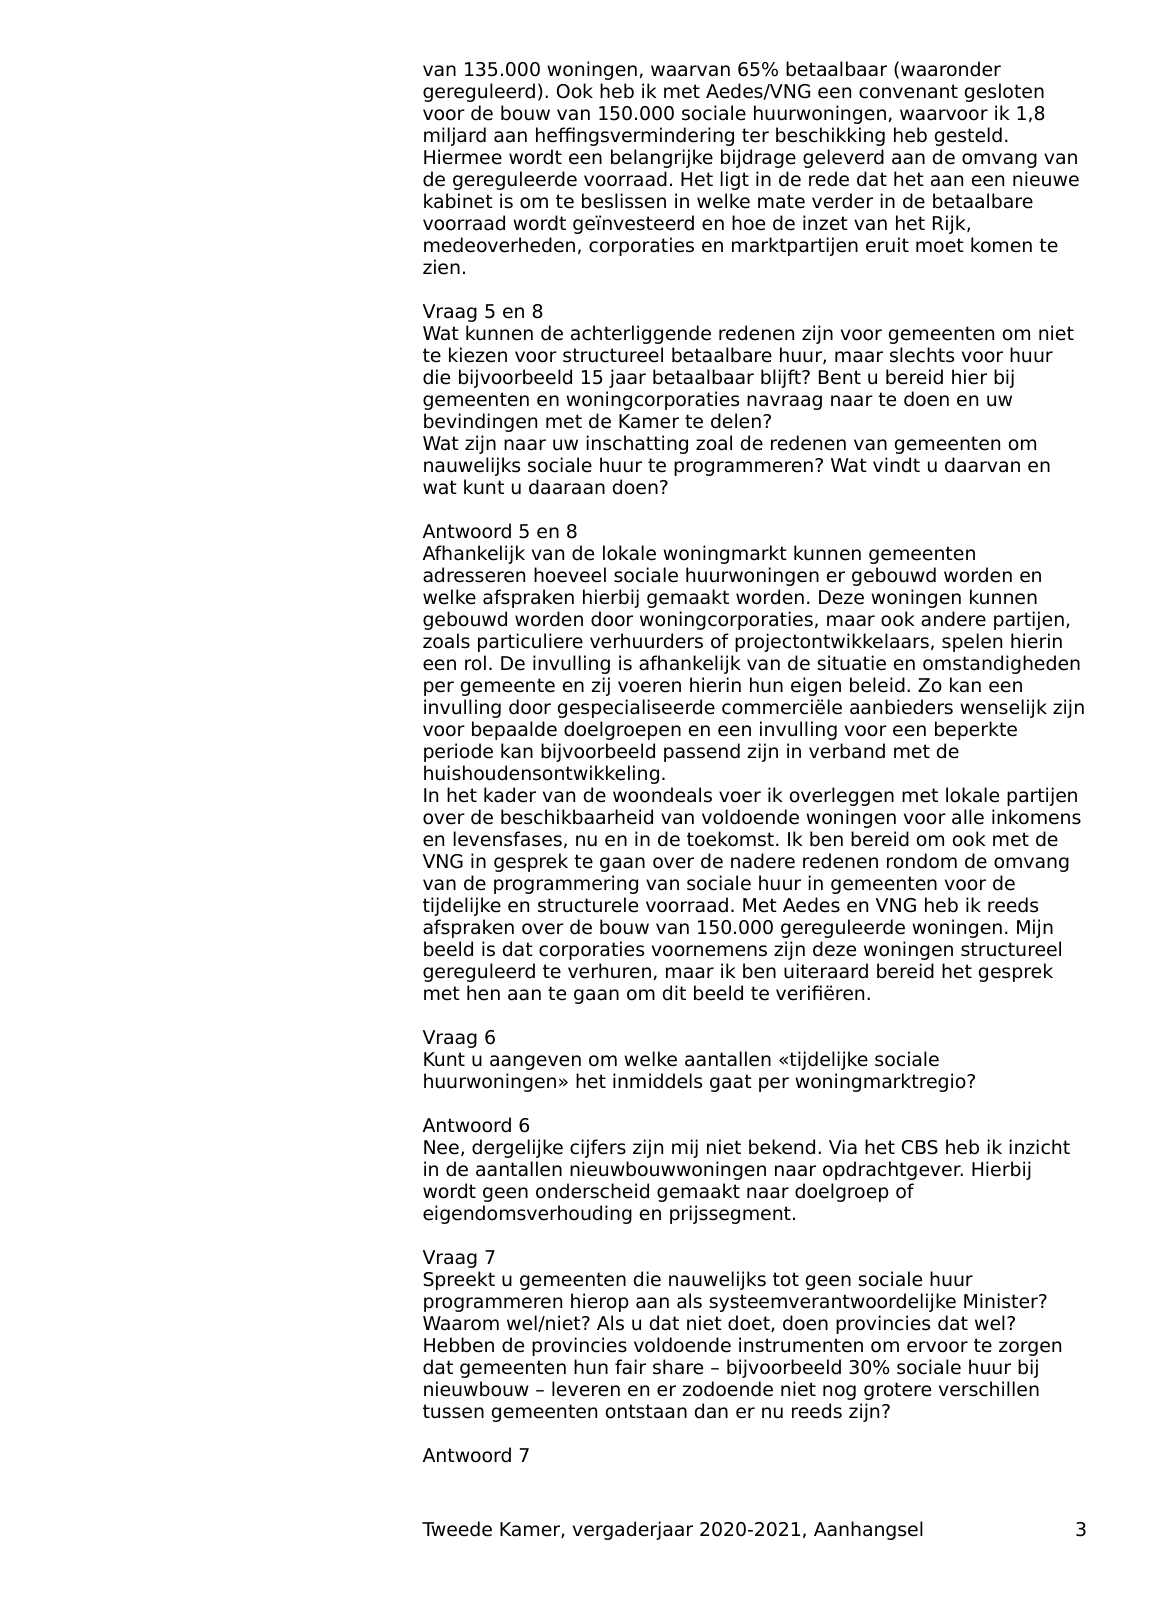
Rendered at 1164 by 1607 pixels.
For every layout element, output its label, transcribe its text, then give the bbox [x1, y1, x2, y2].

text Kunt u aangeven om welke aantallen «tijdelijke sociale huurwoningen» het inmiddels gaat per woningmarktregio? [422, 1049, 1087, 1093]
text Nee, dergelijke cijfers zijn mij niet bekend. Via het CBS heb ik inzicht in de aantallen nieuwbouwwoningen naar opdrachtgever. Hierbij wordt geen onderscheid gemaakt naar doelgroep of eigendomsverhouding en prijssegment. [422, 1137, 1087, 1225]
text Spreekt u gemeenten die nauwelijks tot geen sociale huur programmeren hierop aan als systeemverantwoordelijke Minister? Waarom wel/niet? Als u dat niet doet, doen provincies dat wel? Hebben de provincies voldoende instrumenten om ervoor te zorgen dat gemeenten hun fair share – bijvoorbeeld 30% sociale huur bij nieuwbouw – leveren en er zodoende niet nog grotere verschillen tussen gemeenten ontstaan dan er nu reeds zijn? [422, 1269, 1087, 1423]
text In het kader van de woondeals voer ik overleggen met lokale partijen over de beschikbaarheid van voldoende woningen voor alle inkomens en levensfases, nu en in de toekomst. Ik ben bereid om ook met de VNG in gesprek te gaan over de nadere redenen rondom de omvang van de programmering van sociale huur in gemeenten voor de tijdelijke en structurele voorraad. Met Aedes en VNG heb ik reeds afspraken over de bouw van 150.000 gereguleerde woningen. Mijn beeld is dat corporaties voornemens zijn deze woningen structureel gereguleerd te verhuren, maar ik ben uiteraard bereid het gesprek met hen aan te gaan om dit beeld te verifiëren. [422, 785, 1087, 1004]
text Vraag 7 [422, 1247, 1087, 1269]
text Afhankelijk van de lokale woningmarkt kunnen gemeenten adresseren hoeveel sociale huurwoningen er gebouwd worden en welke afspraken hierbij gemaakt worden. Deze woningen kunnen gebouwd worden door woningcorporaties, maar ook andere partijen, zoals particuliere verhuurders of projectontwikkelaars, spelen hierin een rol. De invulling is afhankelijk van de situatie en omstandigheden per gemeente en zij voeren hierin hun eigen beleid. Zo kan een invulling door gespecialiseerde commerciële aanbieders wenselijk zijn voor bepaalde doelgroepen en een invulling voor een beperkte periode kan bijvoorbeeld passend zijn in verband met de huishoudensontwikkeling. [422, 543, 1087, 785]
text Wat kunnen de achterliggende redenen zijn voor gemeenten om niet te kiezen voor structureel betaalbare huur, maar slechts voor huur die bijvoorbeeld 15 jaar betaalbaar blijft? Bent u bereid hier bij gemeenten en woningcorporaties navraag naar te doen en uw bevindingen met de Kamer te delen? [422, 323, 1087, 433]
text Wat zijn naar uw inschatting zoal de redenen van gemeenten om nauwelijks sociale huur te programmeren? Wat vindt u daarvan en wat kunt u daaraan doen? [422, 433, 1087, 499]
text Antwoord 5 en 8 [422, 521, 1087, 543]
text Vraag 5 en 8 [422, 301, 1087, 323]
text Vraag 6 [422, 1027, 1087, 1049]
text Antwoord 6 [422, 1115, 1087, 1137]
text Antwoord 7 [422, 1445, 1087, 1467]
text van 135.000 woningen, waarvan 65% betaalbaar (waaronder gereguleerd). Ook heb ik met Aedes/VNG een convenant gesloten voor de bouw van 150.000 sociale huurwoningen, waarvoor ik 1,8 miljard aan heffingsvermindering ter beschikking heb gesteld. Hiermee wordt een belangrijke bijdrage geleverd aan de omvang van de gereguleerde voorraad. Het ligt in de rede dat het aan een nieuwe kabinet is om te beslissen in welke mate verder in de betaalbare voorraad wordt geïnvesteerd en hoe de inzet van het Rijk, medeoverheden, corporaties en marktpartijen eruit moet komen te zien. [422, 59, 1087, 279]
